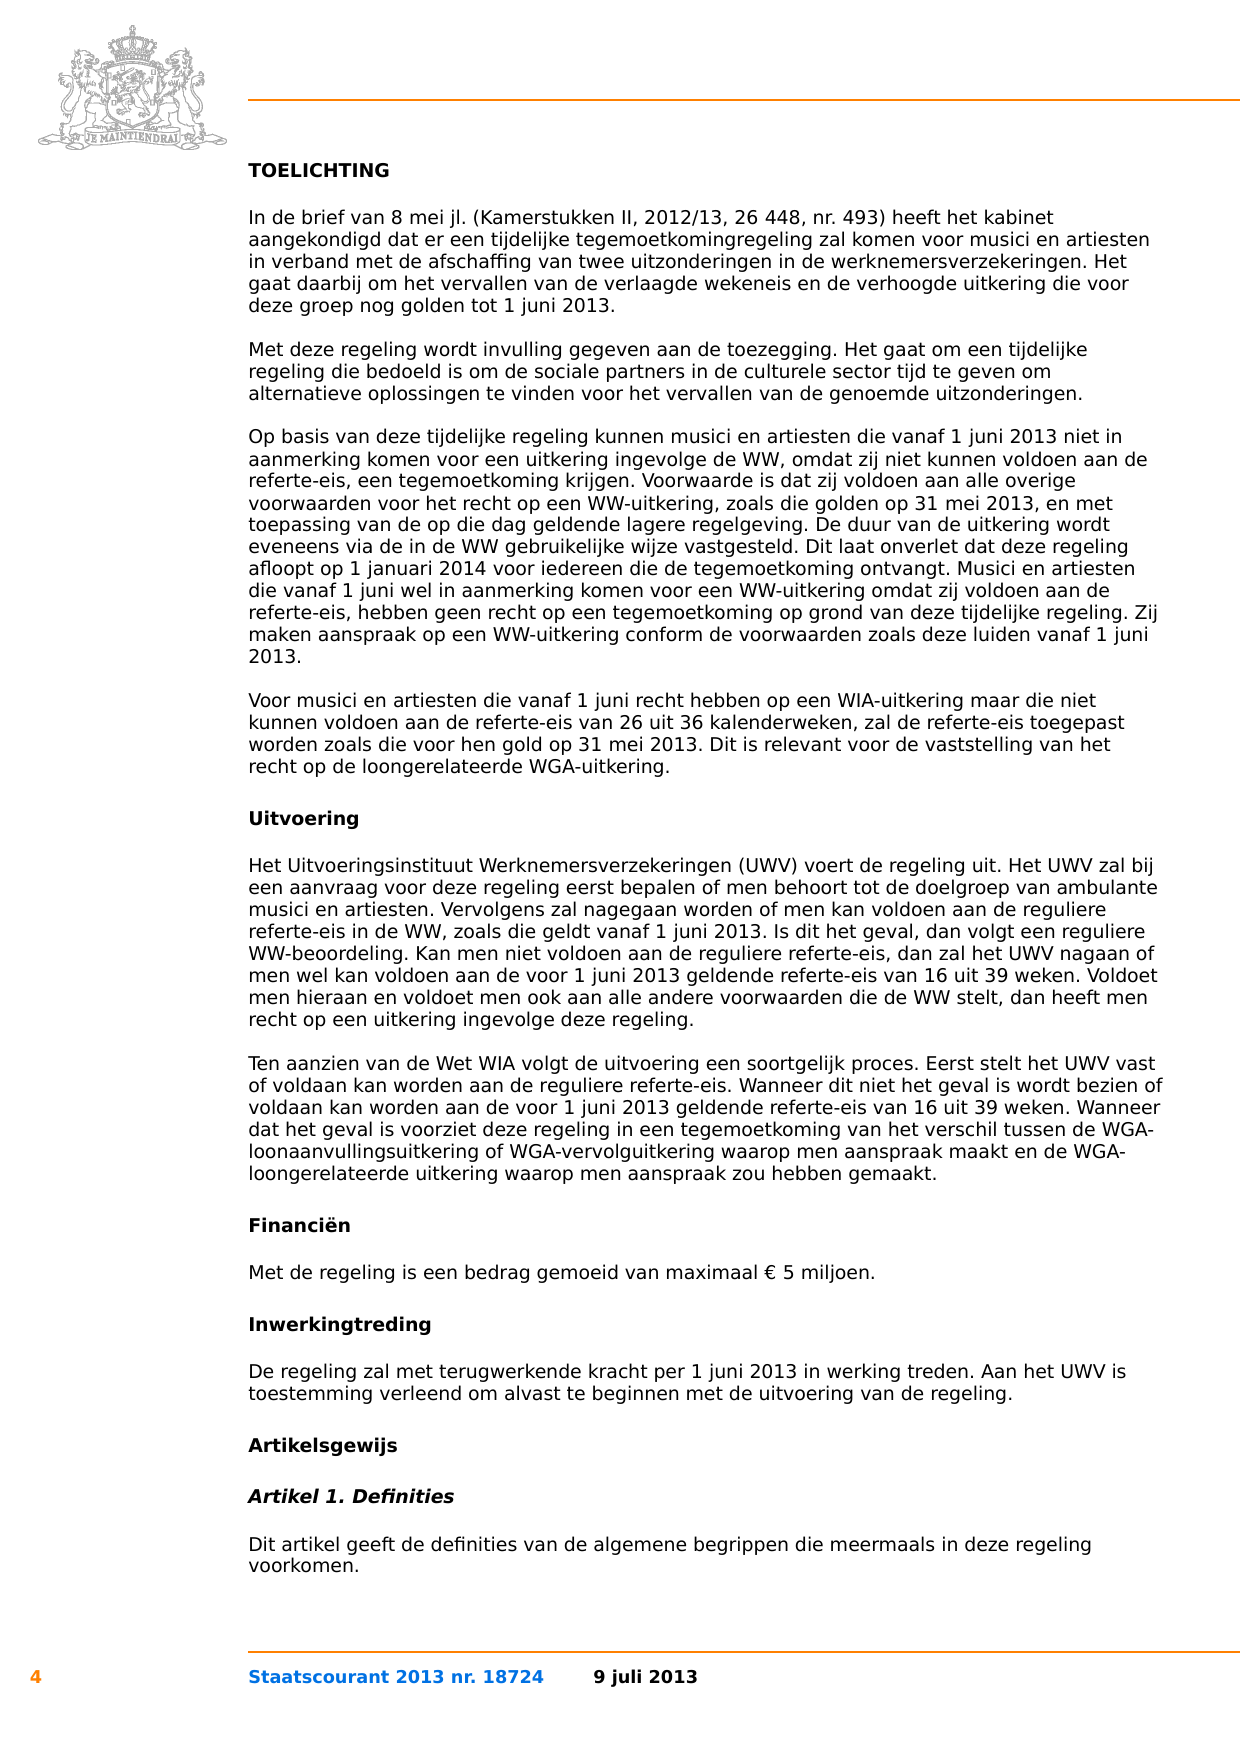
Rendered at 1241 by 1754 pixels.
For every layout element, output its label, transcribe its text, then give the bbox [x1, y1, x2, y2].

subtitle TOELICHTING [248, 160, 1163, 182]
text Ten aanzien van de Wet WIA volgt de uitvoering een soortgelijk proces. Eerst stelt het UWV vast of voldaan kan worden aan de reguliere referte-eis. Wanneer dit niet het geval is wordt bezien of voldaan kan worden aan de voor 1 juni 2013 geldende referte-eis van 16 uit 39 weken. Wanneer dat het geval is voorziet deze regeling in een tegemoetkoming van het verschil tussen de WGA-loonaanvullingsuitkering of WGA-vervolguitkering waarop men aanspraak maakt en de WGA-loongerelateerde uitkering waarop men aanspraak zou hebben gemaakt. [248, 1053, 1163, 1184]
subtitle Artikel 1. Definities [248, 1486, 1163, 1508]
text Dit artikel geeft de definities van de algemene begrippen die meermaals in deze regeling voorkomen. [248, 1533, 1163, 1577]
text Op basis van deze tijdelijke regeling kunnen musici en artiesten die vanaf 1 juni 2013 niet in aanmerking komen voor een uitkering ingevolge de WW, omdat zij niet kunnen voldoen aan de referte-eis, een tegemoetkoming krijgen. Voorwaarde is dat zij voldoen aan alle overige voorwaarden voor het recht op een WW-uitkering, zoals die golden op 31 mei 2013, en met toepassing van de op die dag geldende lagere regelgeving. De duur van de uitkering wordt eveneens via de in de WW gebruikelijke wijze vastgesteld. Dit laat onverlet dat deze regeling afloopt op 1 januari 2014 voor iedereen die de tegemoetkoming ontvangt. Musici en artiesten die vanaf 1 juni wel in aanmerking komen voor een WW-uitkering omdat zij voldoen aan de referte-eis, hebben geen recht op een tegemoetkoming op grond van deze tijdelijke regeling. Zij maken aanspraak op een WW-uitkering conform de voorwaarden zoals deze luiden vanaf 1 juni 2013. [248, 426, 1163, 668]
subtitle Artikelsgewijs [248, 1434, 1163, 1456]
text Het Uitvoeringsinstituut Werknemersverzekeringen (UWV) voert de regeling uit. Het UWV zal bij een aanvraag voor deze regeling eerst bepalen of men behoort tot de doelgroep van ambulante musici en artiesten. Vervolgens zal nagegaan worden of men kan voldoen aan de reguliere referte-eis in de WW, zoals die geldt vanaf 1 juni 2013. Is dit het geval, dan volgt een reguliere WW-beoordeling. Kan men niet voldoen aan de reguliere referte-eis, dan zal het UWV nagaan of men wel kan voldoen aan de voor 1 juni 2013 geldende referte-eis van 16 uit 39 weken. Voldoet men hieraan en voldoet men ook aan alle andere voorwaarden die de WW stelt, dan heeft men recht op een uitkering ingevolge deze regeling. [248, 855, 1163, 1031]
subtitle Inwerkingtreding [248, 1313, 1163, 1336]
text Voor musici en artiesten die vanaf 1 juni recht hebben op een WIA-uitkering maar die niet kunnen voldoen aan de referte-eis van 26 uit 36 kalenderweken, zal de referte-eis toegepast worden zoals die voor hen gold op 31 mei 2013. Dit is relevant voor de vaststelling van het recht op de loongerelateerde WGA-uitkering. [248, 690, 1163, 778]
picture [38, 25, 227, 150]
text Met de regeling is een bedrag gemoeid van maximaal € 5 miljoen. [248, 1262, 1163, 1283]
text De regeling zal met terugwerkende kracht per 1 juni 2013 in werking treden. Aan het UWV is toestemming verleend om alvast te beginnen met de uitvoering van de regeling. [248, 1361, 1163, 1404]
text Met deze regeling wordt invulling gegeven aan de toezegging. Het gaat om een tijdelijke regeling die bedoeld is om de sociale partners in de culturele sector tijd te geven om alternatieve oplossingen te vinden voor het vervallen van de genoemde uitzonderingen. [248, 339, 1163, 404]
text In de brief van 8 mei jl. (Kamerstukken II, 2012/13, 26 448, nr. 493) heeft het kabinet aangekondigd dat er een tijdelijke tegemoetkomingregeling zal komen voor musici en artiesten in verband met de afschaffing van twee uitzonderingen in de werknemersverzekeringen. Het gaat daarbij om het vervallen van de verlaagde wekeneis en de verhoogde uitkering die voor deze groep nog golden tot 1 juni 2013. [248, 207, 1163, 317]
subtitle Financiën [248, 1214, 1163, 1237]
subtitle Uitvoering [248, 808, 1163, 830]
